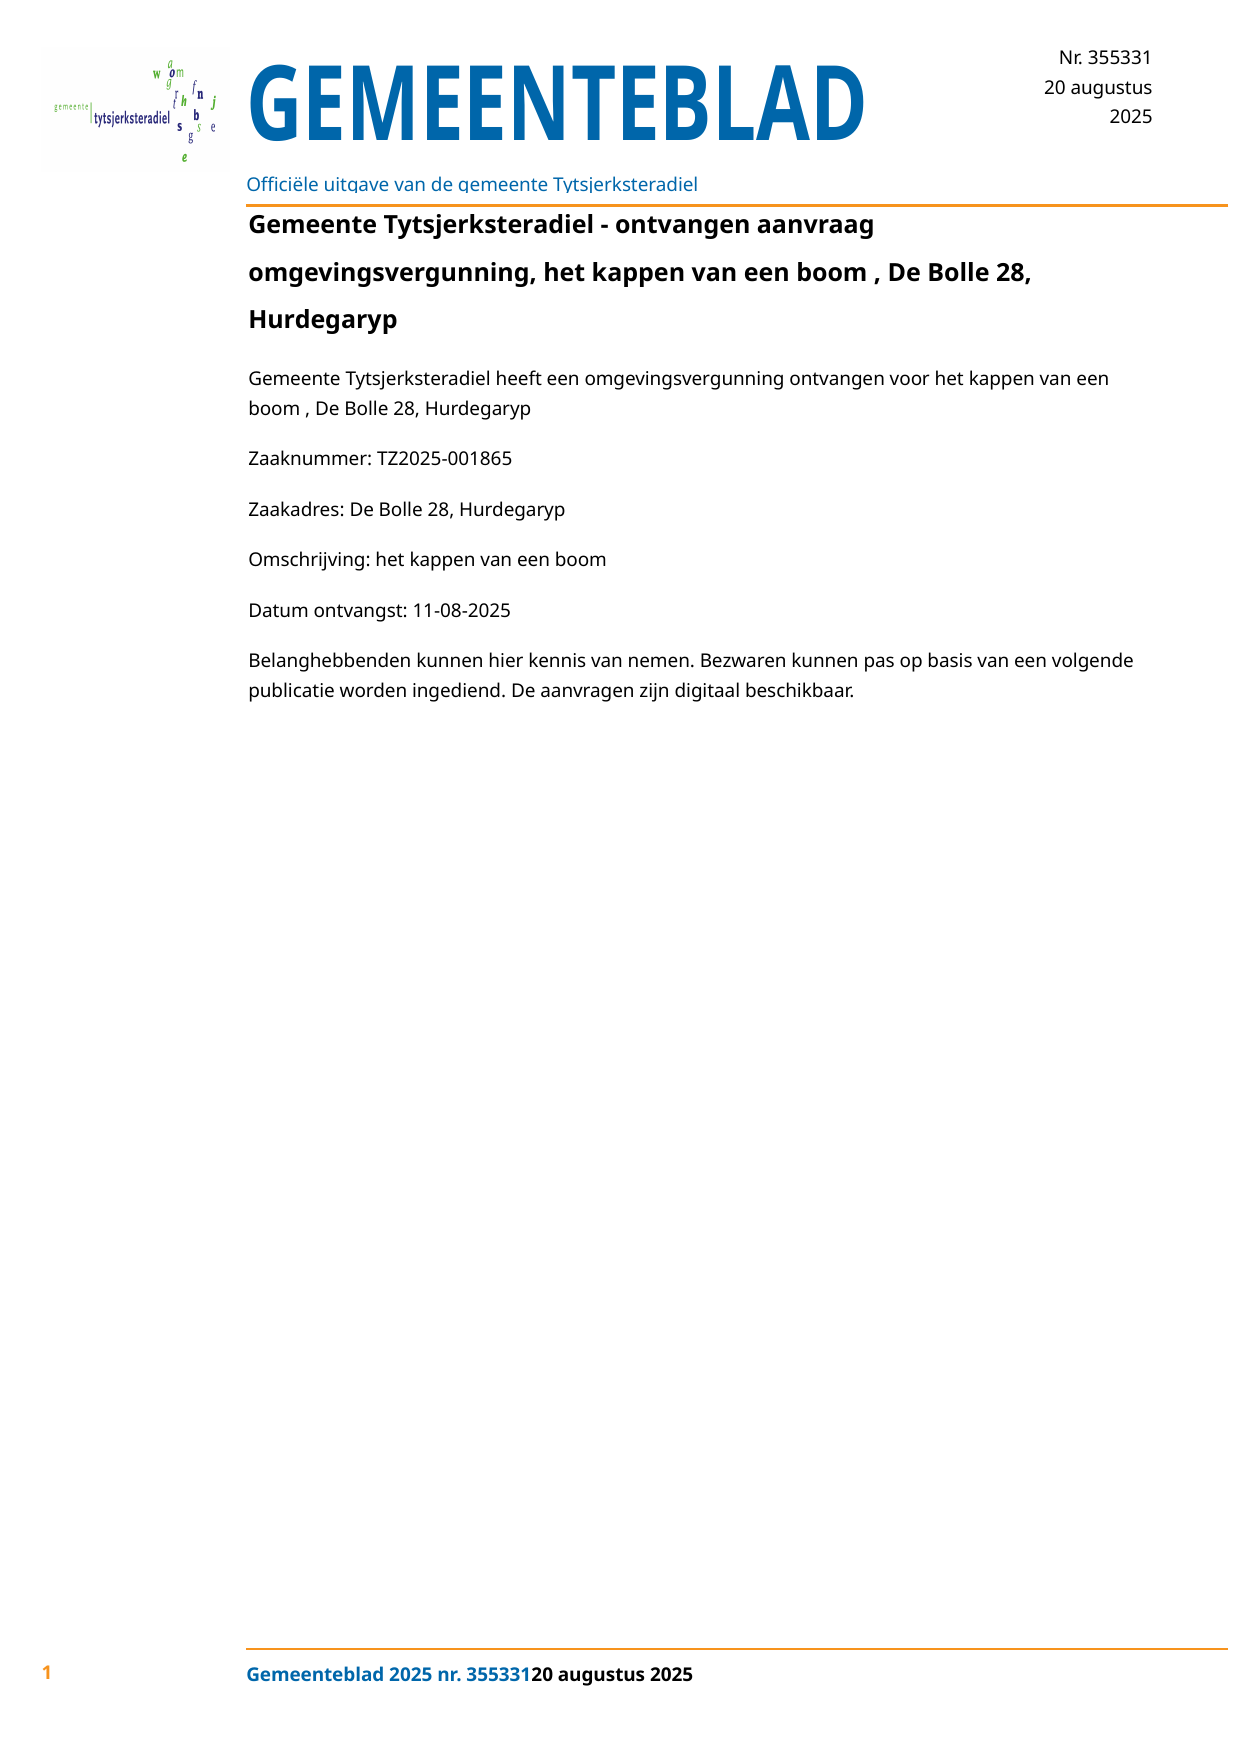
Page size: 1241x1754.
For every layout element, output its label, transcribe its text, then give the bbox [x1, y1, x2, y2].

text Gemeente Tytsjerksteradiel heeft een omgevingsvergunning ontvangen voor het kappen van een boom , De Bolle 28, Hurdegaryp [248, 366, 1152, 421]
text Zaaknummer: TZ2025-001865 [248, 446, 1152, 471]
text Zaakadres: De Bolle 28, Hurdegaryp [248, 496, 1152, 522]
text Gemeente Tytsjerksteradiel - ontvangen aanvraag omgevingsvergunning, het kappen van een boom , De Bolle 28, Hurdegaryp [248, 207, 1152, 336]
text Datum ontvangst: 11-08-2025 [248, 597, 1152, 622]
picture [41, 47, 231, 172]
text Omschrijving: het kappen van een boom [248, 546, 1152, 572]
text Belanghebbenden kunnen hier kennis van nemen. Bezwaren kunnen pas op basis van een volgende publicatie worden ingediend. De aanvragen zijn digitaal beschikbaar. [248, 647, 1152, 702]
